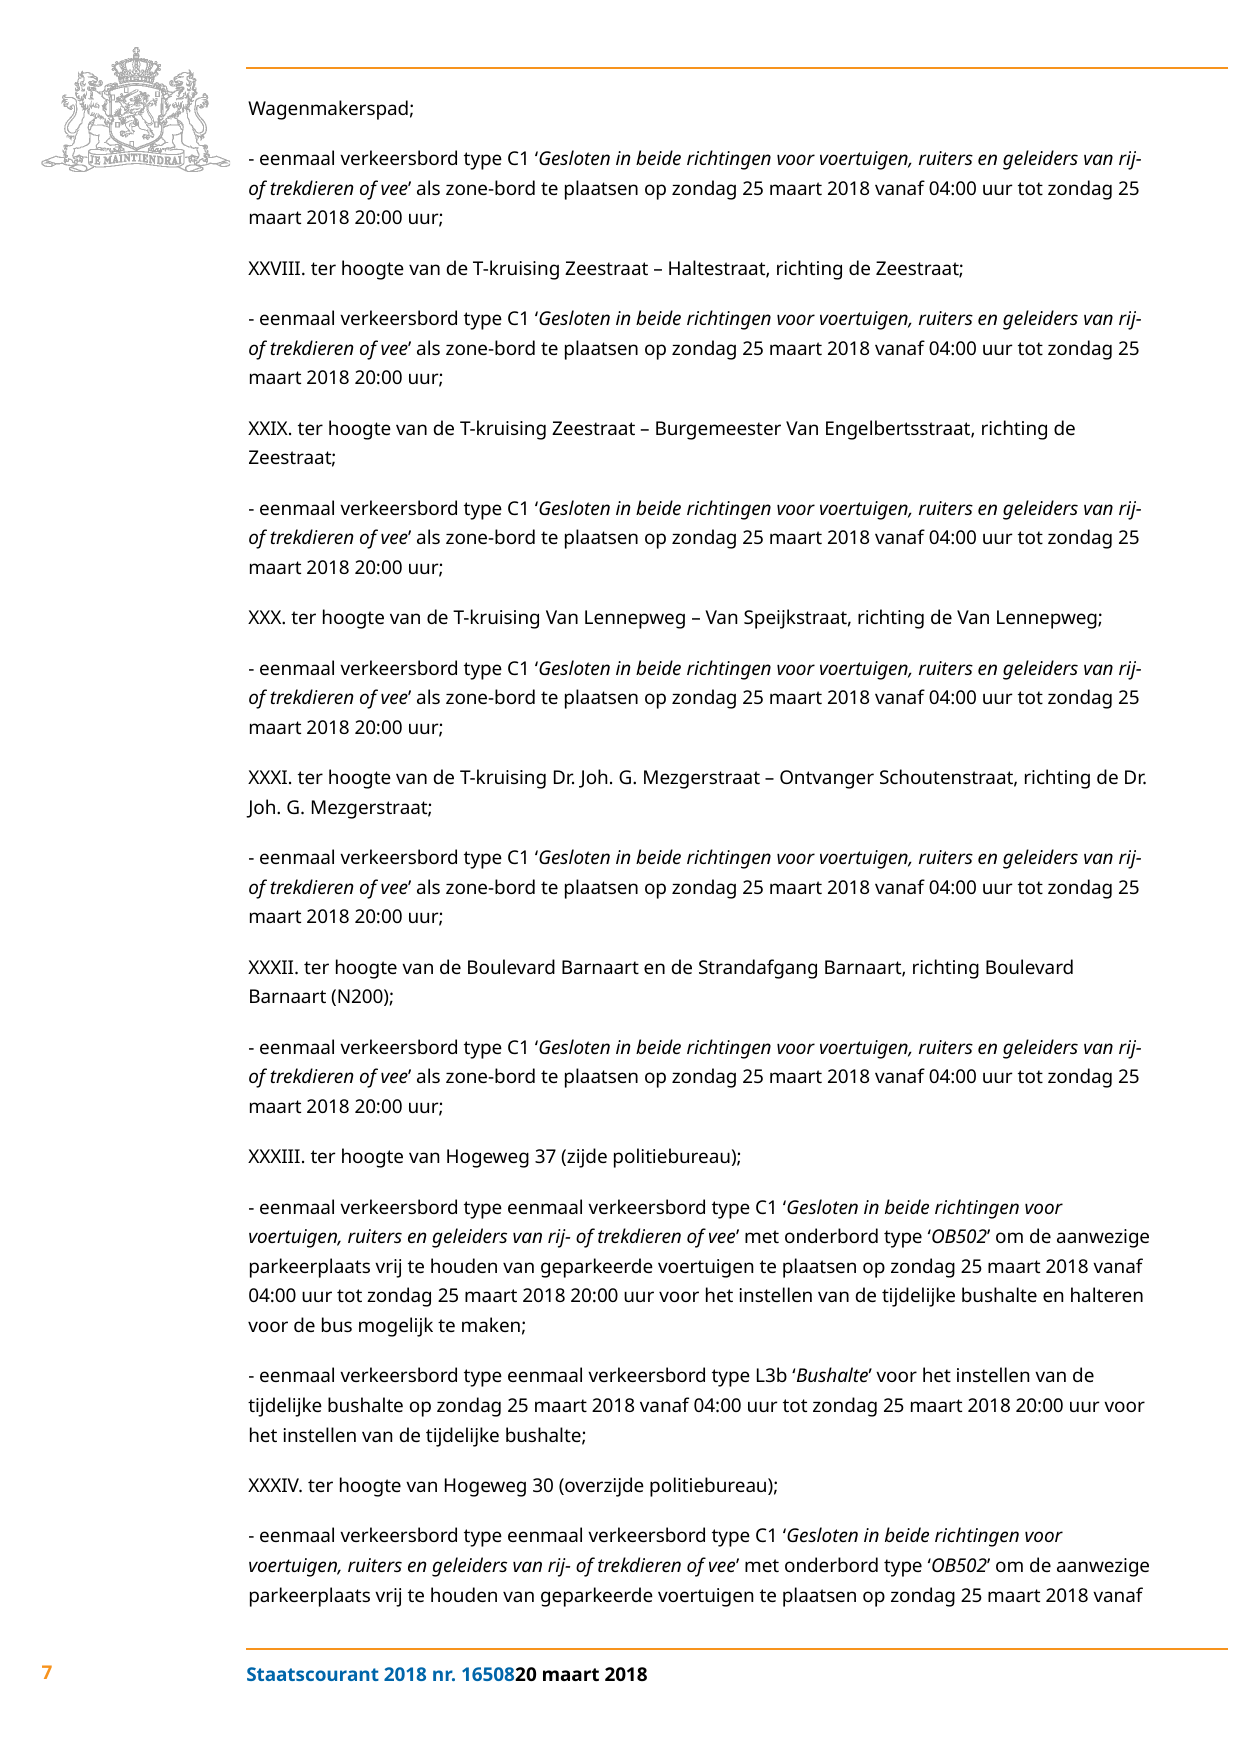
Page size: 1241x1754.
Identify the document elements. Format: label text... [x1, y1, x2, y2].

text - eenmaal verkeersbord type C1 ‘Gesloten in beide richtingen voor voertuigen, ruiters en geleiders van rij- of trekdieren of vee’ als zone-bord te plaatsen op zondag 25 maart 2018 vanaf 04:00 uur tot zondag 25 maart 2018 20:00 uur; [248, 145, 1152, 230]
text Wagenmakerspad; [248, 95, 1152, 121]
text - eenmaal verkeersbord type eenmaal verkeersbord type L3b ‘Bushalte’ voor het instellen van de tijdelijke bushalte op zondag 25 maart 2018 vanaf 04:00 uur tot zondag 25 maart 2018 20:00 uur voor het instellen van de tijdelijke bushalte; [248, 1363, 1152, 1448]
text - eenmaal verkeersbord type C1 ‘Gesloten in beide richtingen voor voertuigen, ruiters en geleiders van rij- of trekdieren of vee’ als zone-bord te plaatsen op zondag 25 maart 2018 vanaf 04:00 uur tot zondag 25 maart 2018 20:00 uur; [248, 305, 1152, 390]
text XXX. ter hoogte van de T-kruising Van Lennepweg – Van Speijkstraat, richting de Van Lennepweg; [248, 604, 1152, 630]
picture [41, 47, 231, 172]
text XXXIV. ter hoogte van Hogeweg 30 (overzijde politiebureau); [248, 1472, 1152, 1498]
text XXXI. ter hoogte van de T-kruising Dr. Joh. G. Mezgerstraat – Ontvanger Schoutenstraat, richting de Dr. Joh. G. Mezgerstraat; [248, 764, 1152, 820]
text - eenmaal verkeersbord type C1 ‘Gesloten in beide richtingen voor voertuigen, ruiters en geleiders van rij- of trekdieren of vee’ als zone-bord te plaatsen op zondag 25 maart 2018 vanaf 04:00 uur tot zondag 25 maart 2018 20:00 uur; [248, 495, 1152, 580]
text - eenmaal verkeersbord type C1 ‘Gesloten in beide richtingen voor voertuigen, ruiters en geleiders van rij- of trekdieren of vee’ als zone-bord te plaatsen op zondag 25 maart 2018 vanaf 04:00 uur tot zondag 25 maart 2018 20:00 uur; [248, 655, 1152, 740]
text - eenmaal verkeersbord type eenmaal verkeersbord type C1 ‘Gesloten in beide richtingen voor voertuigen, ruiters en geleiders van rij- of trekdieren of vee’ met onderbord type ‘OB502’ om de aanwezige parkeerplaats vrij te houden van geparkeerde voertuigen te plaatsen op zondag 25 maart 2018 vanaf [248, 1523, 1152, 1608]
text - eenmaal verkeersbord type C1 ‘Gesloten in beide richtingen voor voertuigen, ruiters en geleiders van rij- of trekdieren of vee’ als zone-bord te plaatsen op zondag 25 maart 2018 vanaf 04:00 uur tot zondag 25 maart 2018 20:00 uur; [248, 1034, 1152, 1119]
text XXVIII. ter hoogte van de T-kruising Zeestraat – Haltestraat, richting de Zeestraat; [248, 255, 1152, 281]
text - eenmaal verkeersbord type eenmaal verkeersbord type C1 ‘Gesloten in beide richtingen voor voertuigen, ruiters en geleiders van rij- of trekdieren of vee’ met onderbord type ‘OB502’ om de aanwezige parkeerplaats vrij te houden van geparkeerde voertuigen te plaatsen op zondag 25 maart 2018 vanaf 04:00 uur tot zondag 25 maart 2018 20:00 uur voor het instellen van de tijdelijke bushalte en halteren voor de bus mogelijk te maken; [248, 1194, 1152, 1338]
text XXIX. ter hoogte van de T-kruising Zeestraat – Burgemeester Van Engelbertsstraat, richting de Zeestraat; [248, 415, 1152, 470]
text - eenmaal verkeersbord type C1 ‘Gesloten in beide richtingen voor voertuigen, ruiters en geleiders van rij- of trekdieren of vee’ als zone-bord te plaatsen op zondag 25 maart 2018 vanaf 04:00 uur tot zondag 25 maart 2018 20:00 uur; [248, 844, 1152, 929]
text XXXIII. ter hoogte van Hogeweg 37 (zijde politiebureau); [248, 1143, 1152, 1169]
text XXXII. ter hoogte van de Boulevard Barnaart en de Strandafgang Barnaart, richting Boulevard Barnaart (N200); [248, 954, 1152, 1009]
